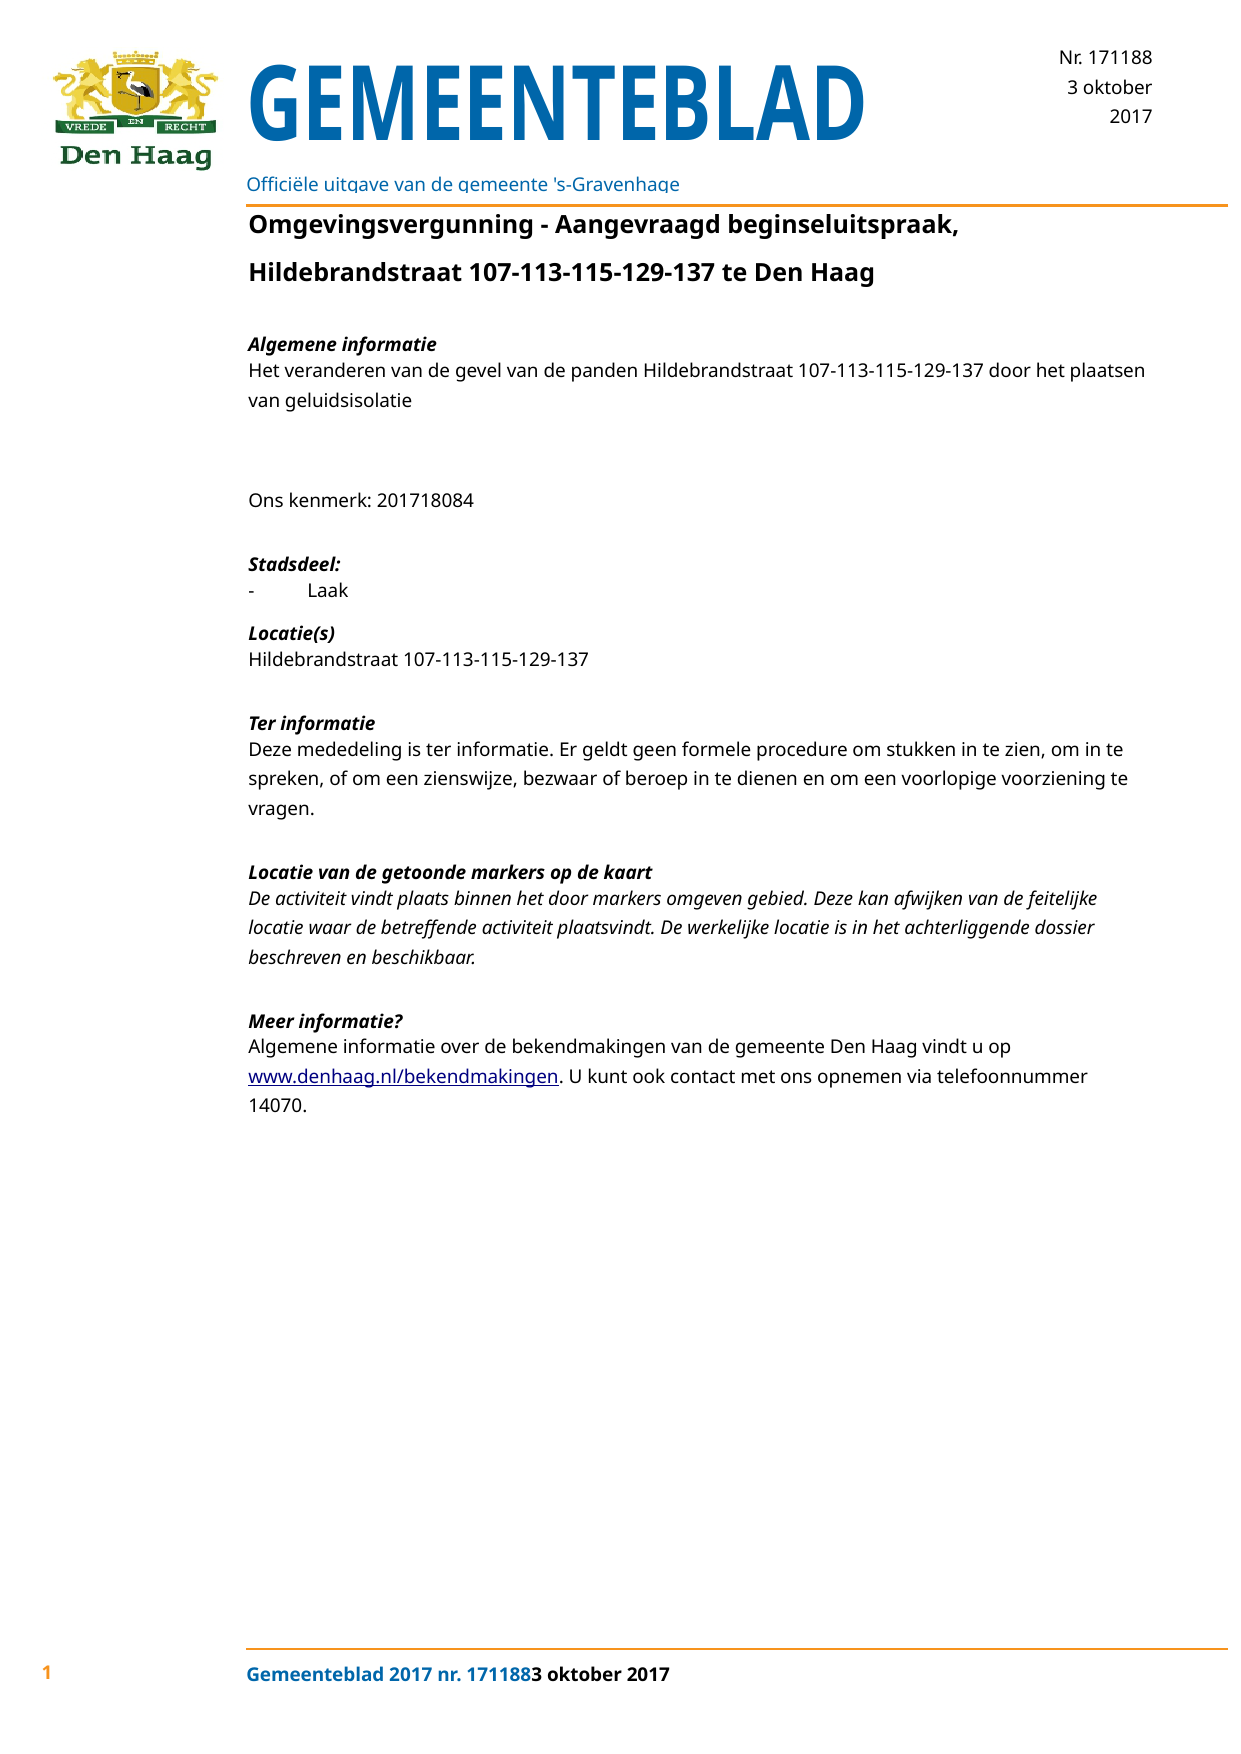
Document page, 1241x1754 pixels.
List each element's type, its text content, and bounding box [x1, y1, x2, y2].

picture [41, 47, 231, 172]
text De activiteit vindt plaats binnen het door markers omgeven gebied. Deze kan afwijken van de feitelijke locatie waar de betreffende activiteit plaatsvindt. De werkelijke locatie is in het achterliggende dossier beschreven en beschikbaar. [248, 885, 1152, 969]
text Stadsdeel: [248, 552, 1152, 577]
text Locatie(s) [248, 620, 1152, 646]
list Laak [248, 577, 1152, 603]
text Algemene informatie [248, 331, 1152, 357]
text Algemene informatie over de bekendmakingen van de gemeente Den Haag vindt u op www.denhaag.nl/bekendmakingen. U kunt ook contact met ons opnemen via telefoonnummer 14070. [248, 1033, 1152, 1118]
text Het veranderen van de gevel van de panden Hildebrandstraat 107-113-115-129-137 door het plaatsen van geluidsisolatie [248, 357, 1152, 412]
text Hildebrandstraat 107-113-115-129-137 [248, 646, 1152, 672]
text Ter informatie [248, 710, 1152, 736]
text Ons kenmerk: 201718084 [248, 488, 1152, 513]
text Omgevingsvergunning - Aangevraagd beginseluitspraak, Hildebrandstraat 107-113-115-129-137 te Den Haag [248, 207, 1152, 288]
text Locatie van de getoonde markers op de kaart [248, 859, 1152, 885]
text Deze mededeling is ter informatie. Er geldt geen formele procedure om stukken in te zien, om in te spreken, of om een zienswijze, bezwaar of beroep in te dienen en om een voorlopige voorziening te vragen. [248, 736, 1152, 821]
text Meer informatie? [248, 1008, 1152, 1033]
